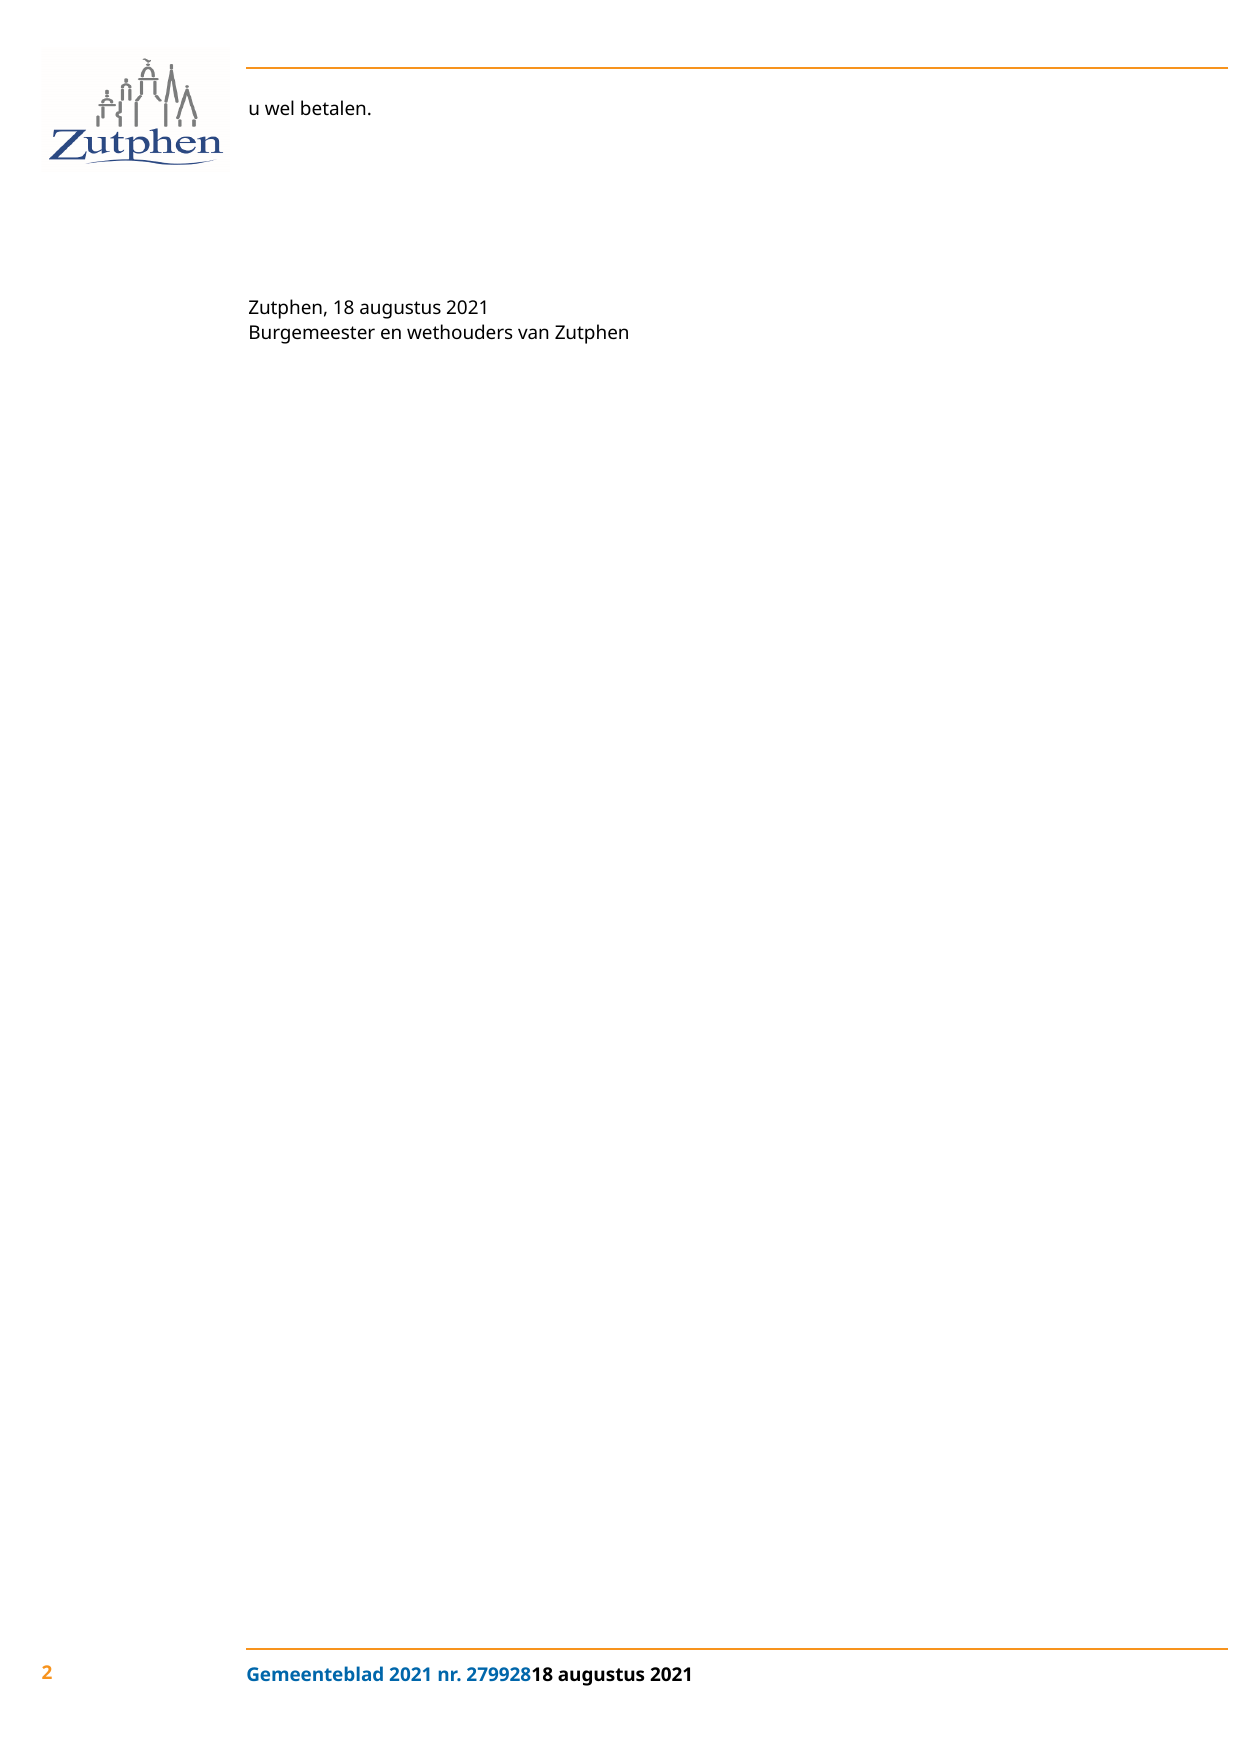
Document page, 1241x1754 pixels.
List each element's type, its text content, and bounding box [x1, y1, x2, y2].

text u wel betalen. [248, 95, 1152, 121]
text Zutphen, 18 augustus 2021 [248, 294, 1152, 319]
picture [41, 47, 231, 172]
text Burgemeester en wethouders van Zutphen [248, 319, 1152, 345]
